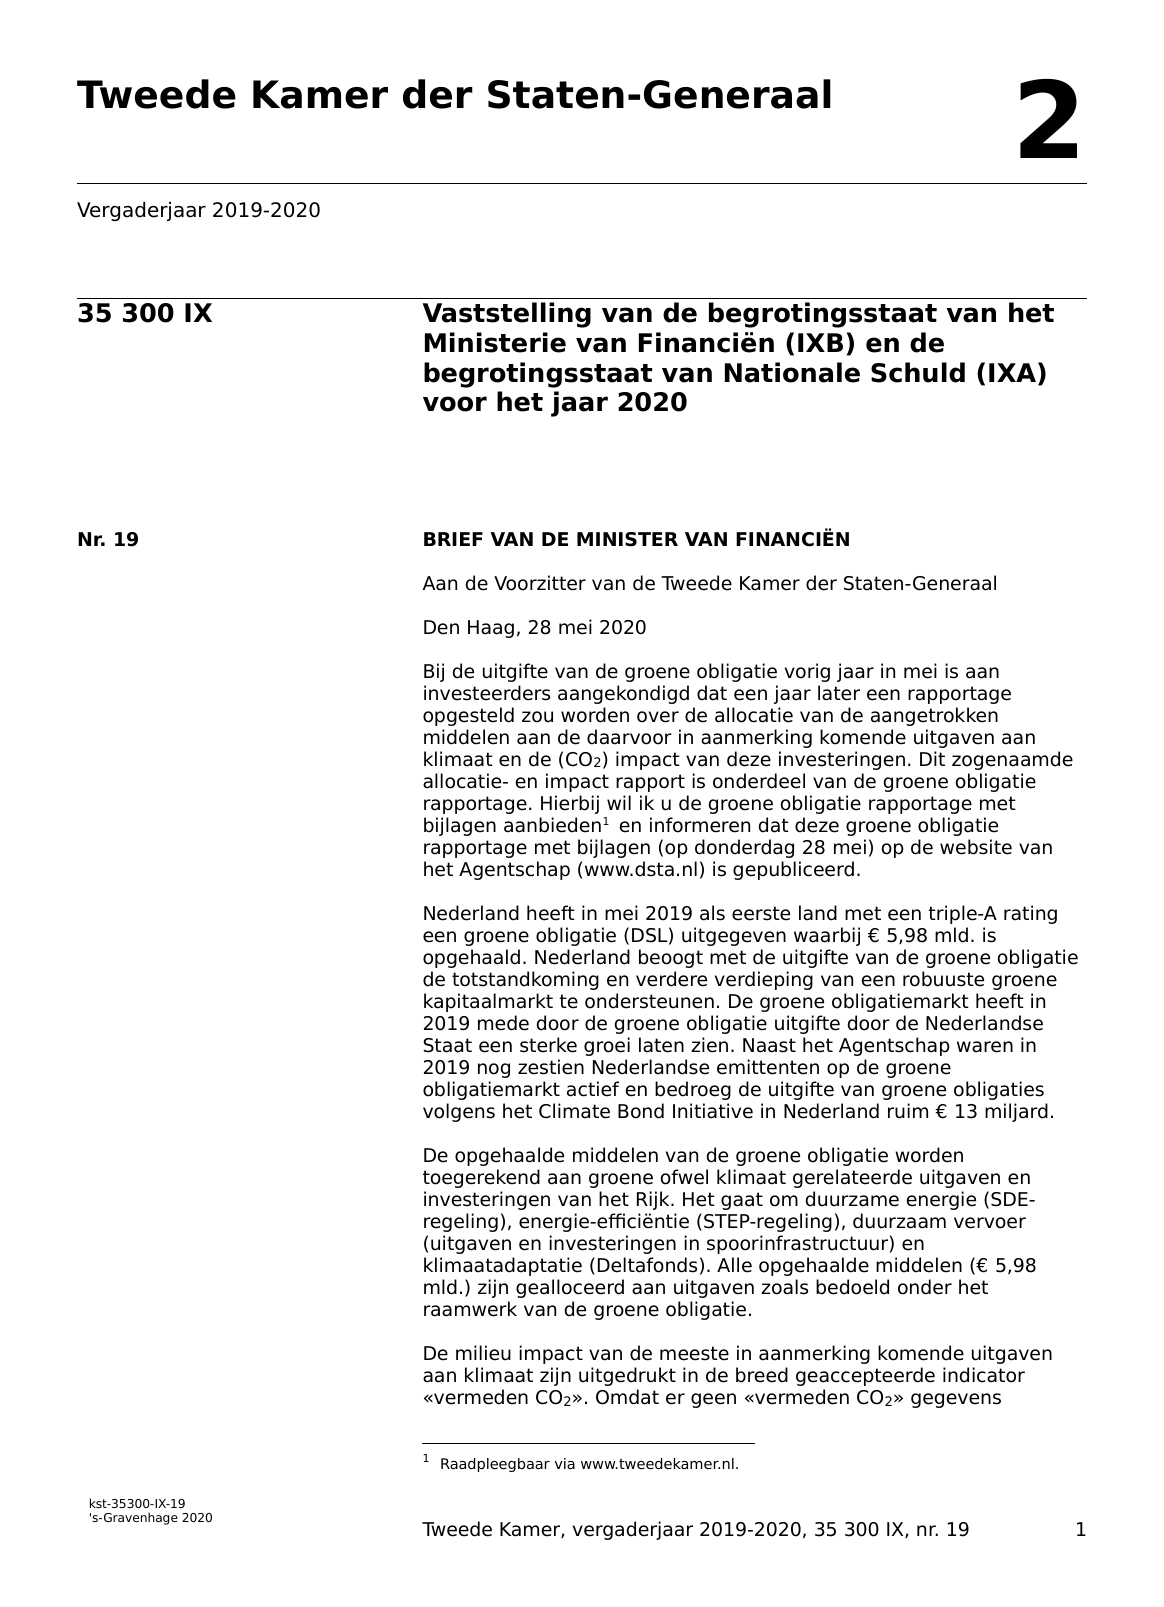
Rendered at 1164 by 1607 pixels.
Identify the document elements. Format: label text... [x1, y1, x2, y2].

text Aan de Voorzitter van de Tweede Kamer der Staten-Generaal [422, 573, 1087, 595]
text Raadpleegbaar via www.tweedekamer.nl. [422, 1452, 1087, 1474]
table_cell Vergaderjaar 2019-2020 [77, 184, 1087, 298]
text De opgehaalde middelen van de groene obligatie worden toegerekend aan groene ofwel klimaat gerelateerde uitgaven en investeringen van het Rijk. Het gaat om duurzame energie (SDE-regeling), energie-efficiëntie (STEP-regeling), duurzaam vervoer (uitgaven en investeringen in spoorinfrastructuur) en klimaatadaptatie (Deltafonds). Alle opgehaalde middelen (€ 5,98 mld.) zijn gealloceerd aan uitgaven zoals bedoeld onder het raamwerk van de groene obligatie. [422, 1145, 1087, 1321]
text Bij de uitgifte van de groene obligatie vorig jaar in mei is aan investeerders aangekondigd dat een jaar later een rapportage opgesteld zou worden over de allocatie van de aangetrokken middelen aan de daarvoor in aanmerking komende uitgaven aan klimaat en de (CO2) impact van deze investeringen. Dit zogenaamde allocatie- en impact rapport is onderdeel van de groene obligatie rapportage. Hierbij wil ik u de groene obligatie rapportage met bijlagen aanbieden en informeren dat deze groene obligatie rapportage met bijlagen (op donderdag 28 mei) op de website van het Agentschap (www.dsta.nl) is gepubliceerd. [422, 661, 1087, 881]
table_header Tweede Kamer der Staten-Generaal [77, 59, 886, 183]
text Den Haag, 28 mei 2020 [422, 617, 1087, 639]
text kst-35300-IX-19 [88, 1497, 323, 1511]
text De milieu impact van de meeste in aanmerking komende uitgaven aan klimaat zijn uitgedrukt in de breed geaccepteerde indicator «vermeden CO2». Omdat er geen «vermeden CO2» gegevens [422, 1343, 1087, 1409]
subtitle 35 300 IX Vaststelling van de begrotingsstaat van het Ministerie van Financiën (IXB) en de begrotingsstaat van Nationale Schuld (IXA) voor het jaar 2020 [77, 299, 1087, 418]
text Nederland heeft in mei 2019 als eerste land met een triple-A rating een groene obligatie (DSL) uitgegeven waarbij € 5,98 mld. is opgehaald. Nederland beoogt met de uitgifte van de groene obligatie de totstandkoming en verdere verdieping van een robuuste groene kapitaalmarkt te ondersteunen. De groene obligatiemarkt heeft in 2019 mede door de groene obligatie uitgifte door de Nederlandse Staat een sterke groei laten zien. Naast het Agentschap waren in 2019 nog zestien Nederlandse emittenten op de groene obligatiemarkt actief en bedroeg de uitgifte van groene obligaties volgens het Climate Bond Initiative in Nederland ruim € 13 miljard. [422, 903, 1087, 1123]
text 's-Gravenhage 2020 [88, 1511, 323, 1525]
subtitle Nr. 19 BRIEF VAN DE MINISTER VAN FINANCIËN [77, 529, 1087, 551]
table_header 2 [886, 59, 1087, 183]
